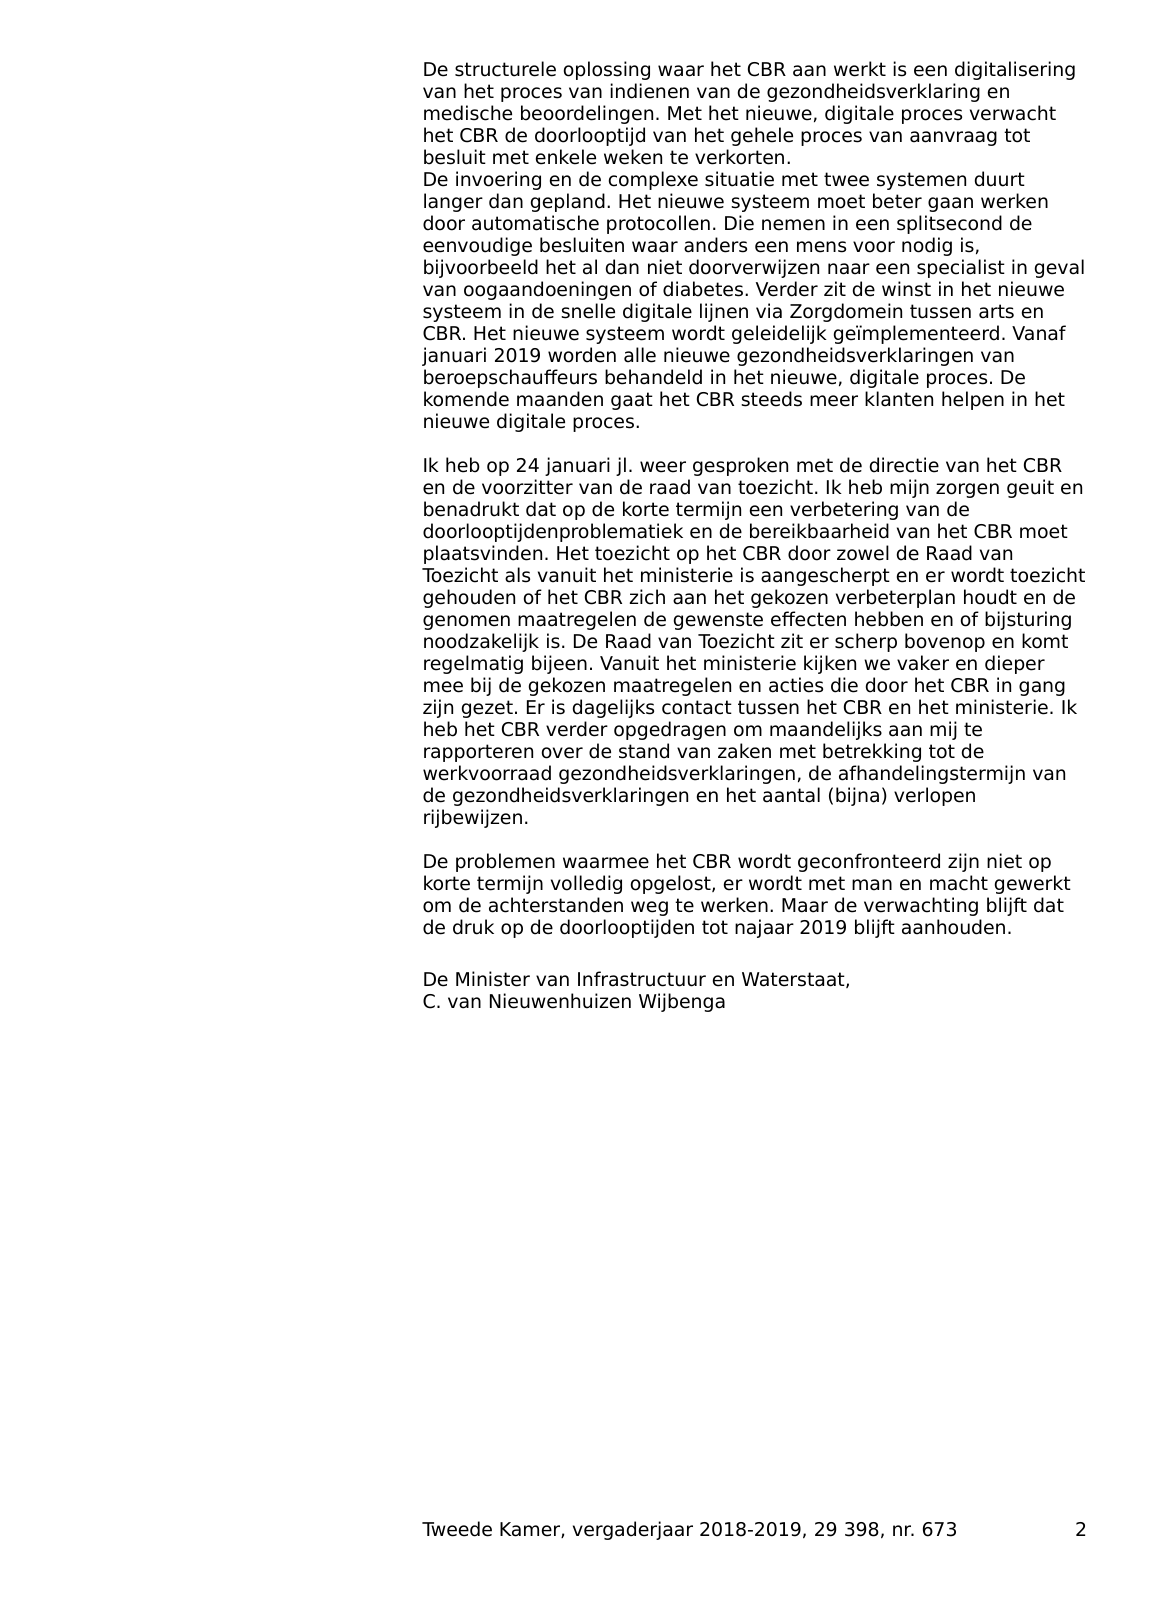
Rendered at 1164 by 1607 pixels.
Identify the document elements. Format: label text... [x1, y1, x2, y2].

text De invoering en de complexe situatie met twee systemen duurt langer dan gepland. Het nieuwe systeem moet beter gaan werken door automatische protocollen. Die nemen in een splitsecond de eenvoudige besluiten waar anders een mens voor nodig is, bijvoorbeeld het al dan niet doorverwijzen naar een specialist in geval van oogaandoeningen of diabetes. Verder zit de winst in het nieuwe systeem in de snelle digitale lijnen via Zorgdomein tussen arts en CBR. Het nieuwe systeem wordt geleidelijk geïmplementeerd. Vanaf januari 2019 worden alle nieuwe gezondheidsverklaringen van beroepschauffeurs behandeld in het nieuwe, digitale proces. De komende maanden gaat het CBR steeds meer klanten helpen in het nieuwe digitale proces. [422, 169, 1087, 433]
text De structurele oplossing waar het CBR aan werkt is een digitalisering van het proces van indienen van de gezondheidsverklaring en medische beoordelingen. Met het nieuwe, digitale proces verwacht het CBR de doorlooptijd van het gehele proces van aanvraag tot besluit met enkele weken te verkorten. [422, 59, 1087, 169]
text De Minister van Infrastructuur en Waterstaat, C. van Nieuwenhuizen Wijbenga [422, 969, 1087, 1013]
text De problemen waarmee het CBR wordt geconfronteerd zijn niet op korte termijn volledig opgelost, er wordt met man en macht gewerkt om de achterstanden weg te werken. Maar de verwachting blijft dat de druk op de doorlooptijden tot najaar 2019 blijft aanhouden. [422, 851, 1087, 939]
text Ik heb op 24 januari jl. weer gesproken met de directie van het CBR en de voorzitter van de raad van toezicht. Ik heb mijn zorgen geuit en benadrukt dat op de korte termijn een verbetering van de doorlooptijdenproblematiek en de bereikbaarheid van het CBR moet plaatsvinden. Het toezicht op het CBR door zowel de Raad van Toezicht als vanuit het ministerie is aangescherpt en er wordt toezicht gehouden of het CBR zich aan het gekozen verbeterplan houdt en de genomen maatregelen de gewenste effecten hebben en of bijsturing noodzakelijk is. De Raad van Toezicht zit er scherp bovenop en komt regelmatig bijeen. Vanuit het ministerie kijken we vaker en dieper mee bij de gekozen maatregelen en acties die door het CBR in gang zijn gezet. Er is dagelijks contact tussen het CBR en het ministerie. Ik heb het CBR verder opgedragen om maandelijks aan mij te rapporteren over de stand van zaken met betrekking tot de werkvoorraad gezondheidsverklaringen, de afhandelingstermijn van de gezondheidsverklaringen en het aantal (bijna) verlopen rijbewijzen. [422, 455, 1087, 828]
